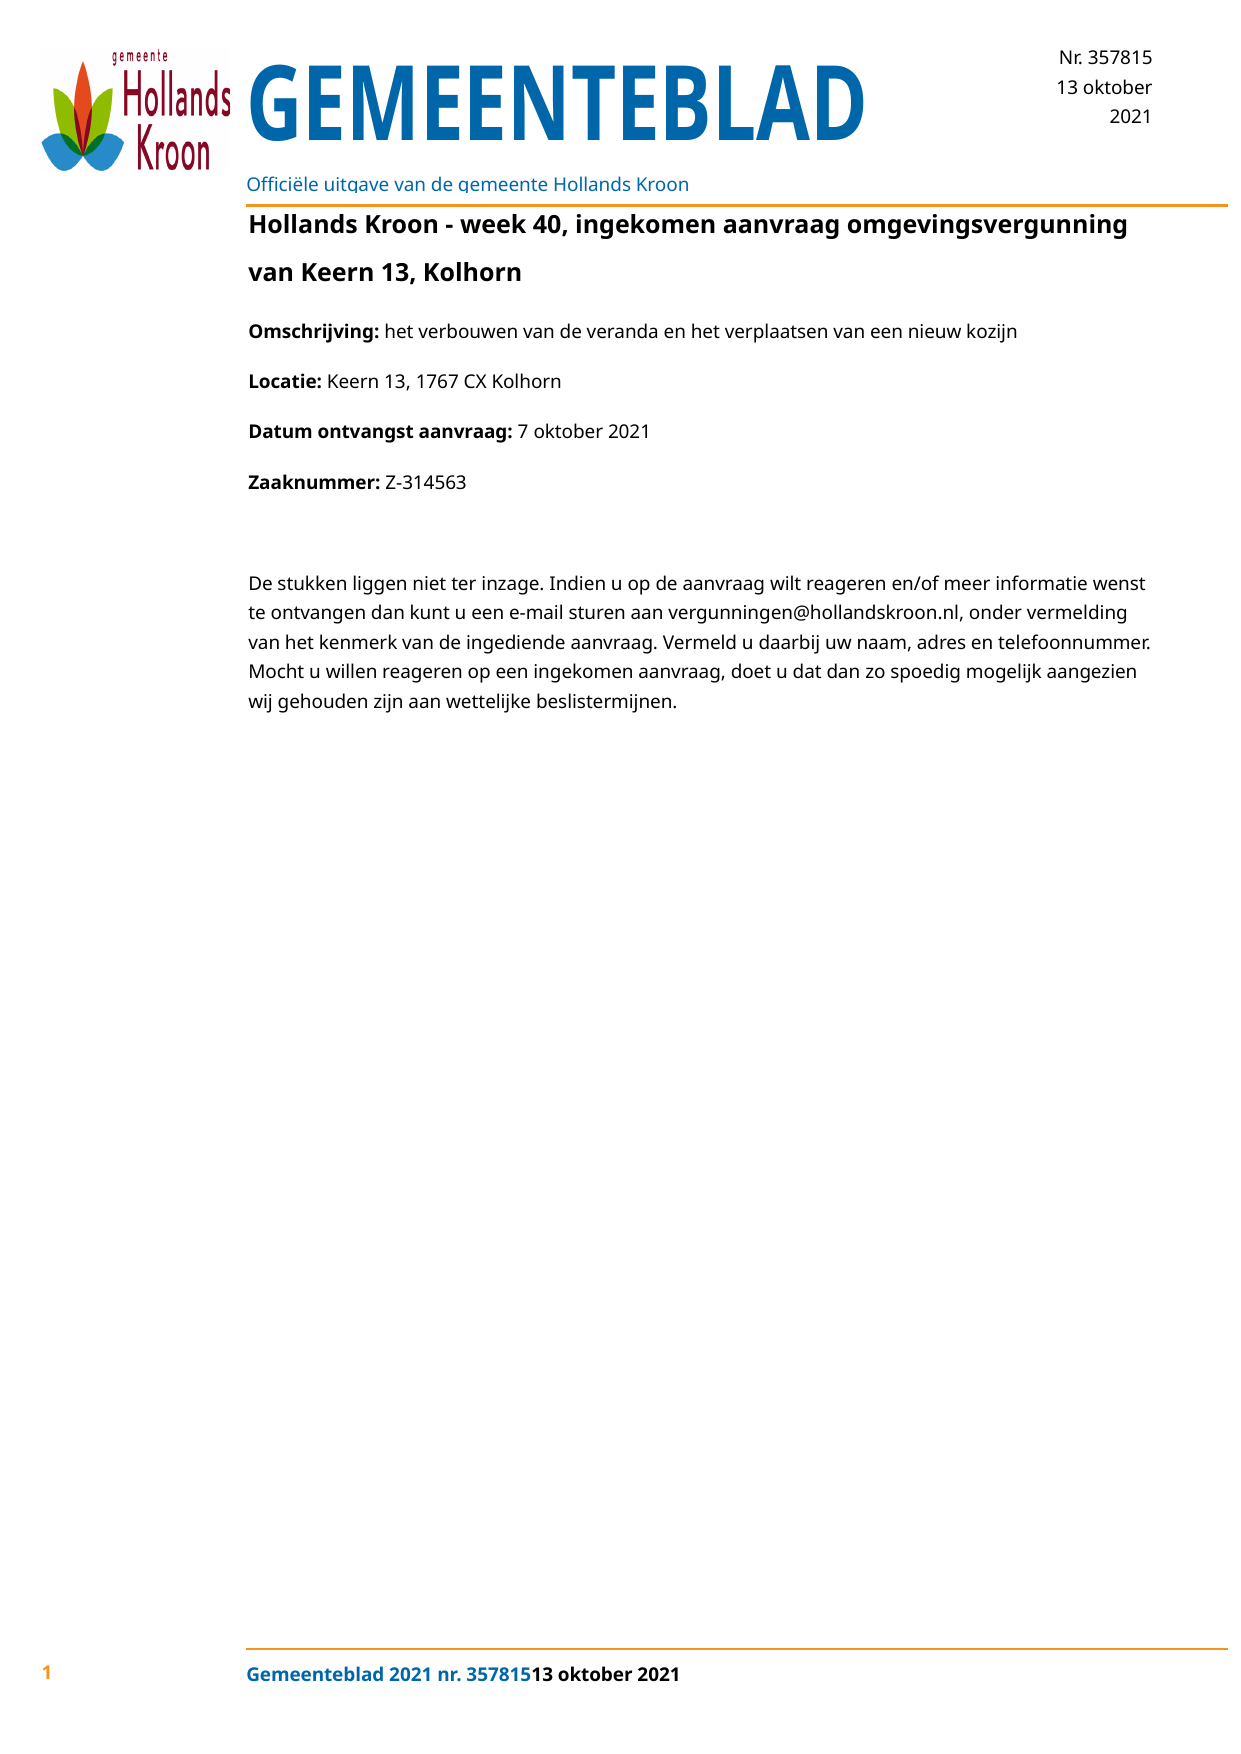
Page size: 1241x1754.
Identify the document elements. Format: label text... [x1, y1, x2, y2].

text Hollands Kroon - week 40, ingekomen aanvraag omgevingsvergunning van Keern 13, Kolhorn [248, 207, 1152, 288]
text Omschrijving: het verbouwen van de veranda en het verplaatsen van een nieuw kozijn [248, 318, 1152, 344]
text De stukken liggen niet ter inzage. Indien u op de aanvraag wilt reageren en/of meer informatie wenst te ontvangen dan kunt u een e-mail sturen aan vergunningen@hollandskroon.nl, onder vermelding van het kenmerk van de ingediende aanvraag. Vermeld u daarbij uw naam, adres en telefoonnummer. Mocht u willen reageren op een ingekomen aanvraag, doet u dat dan zo spoedig mogelijk aangezien wij gehouden zijn aan wettelijke beslistermijnen. [248, 570, 1152, 714]
picture [41, 47, 231, 172]
text Locatie: Keern 13, 1767 CX Kolhorn [248, 368, 1152, 394]
text Zaaknummer: Z-314563 [248, 469, 1152, 495]
text Datum ontvangst aanvraag: 7 oktober 2021 [248, 419, 1152, 444]
